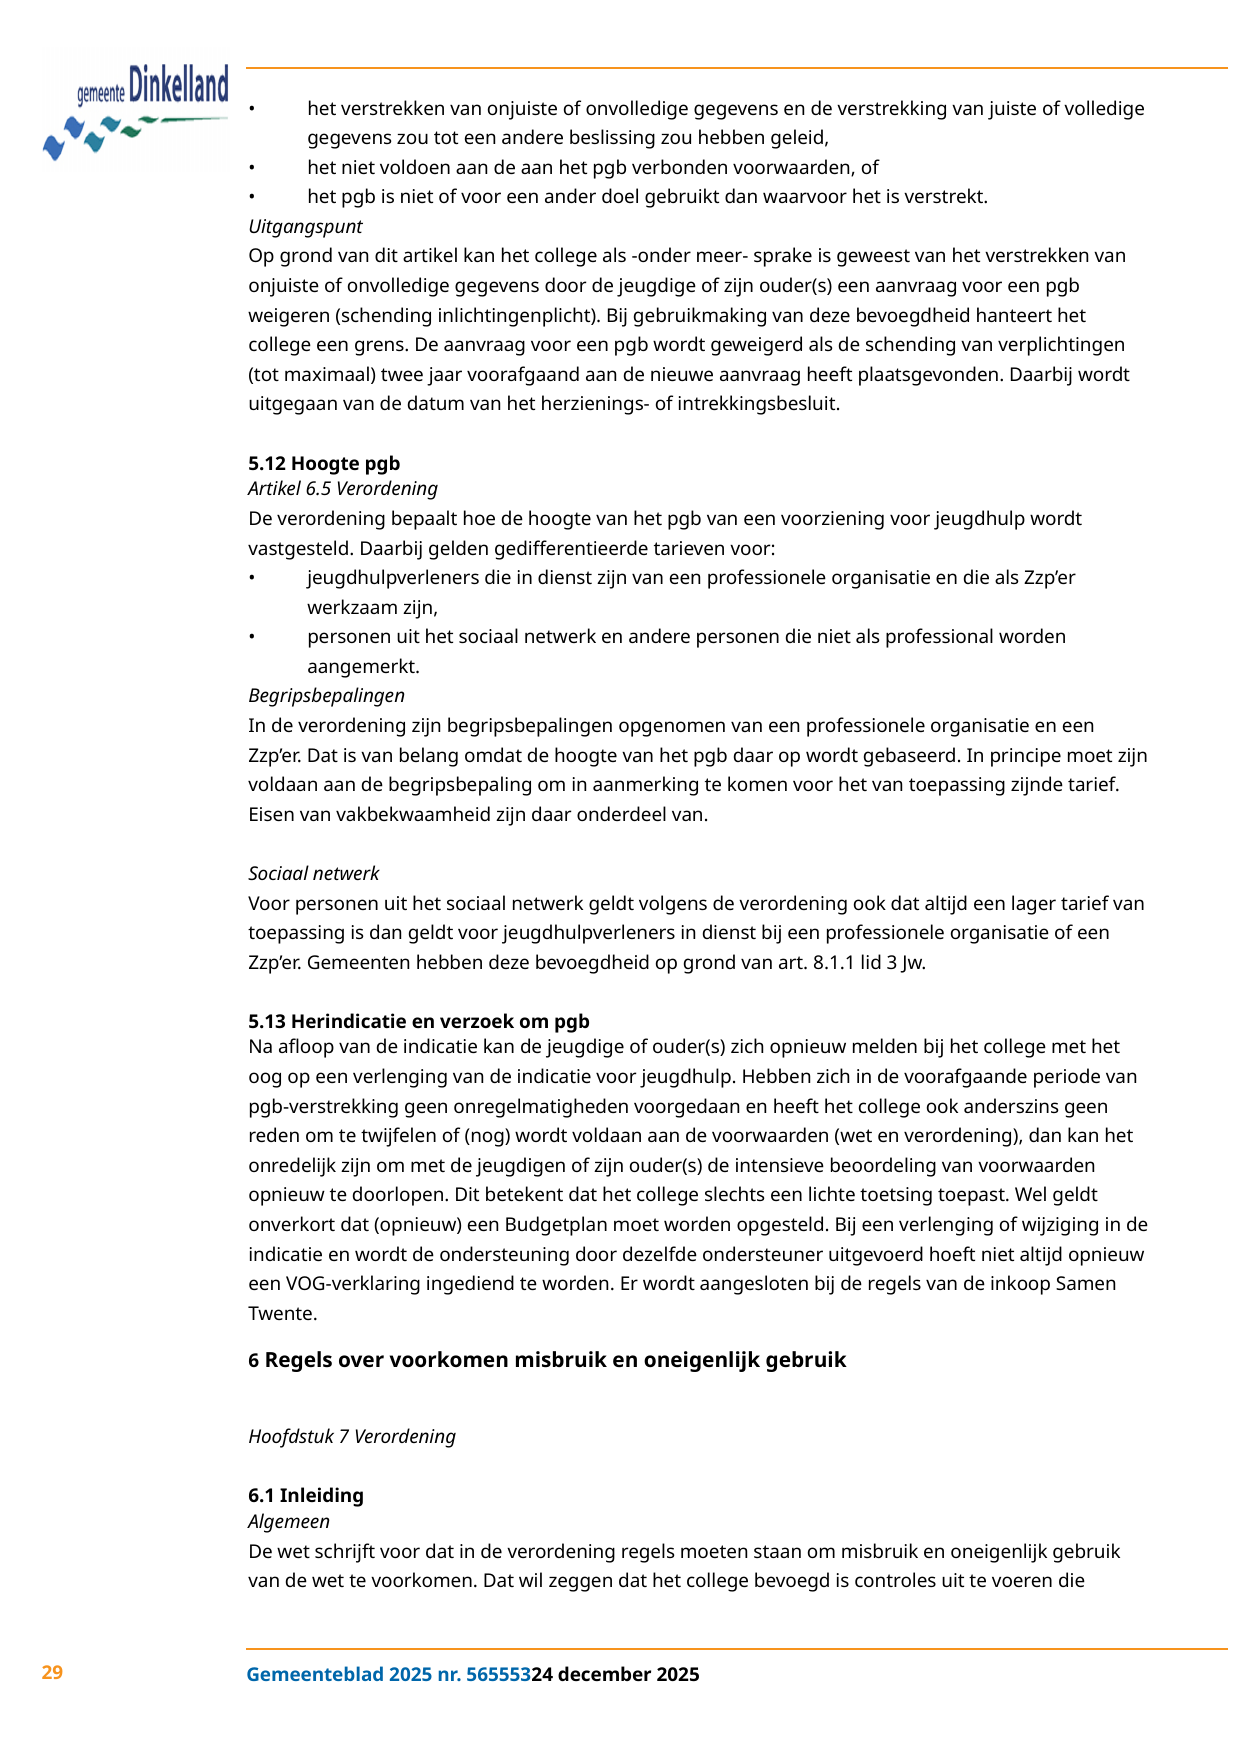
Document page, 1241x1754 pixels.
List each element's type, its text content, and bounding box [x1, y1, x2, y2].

text De verordening bepaalt hoe de hoogte van het pgb van een voorziening voor jeugdhulp wordt vastgesteld. Daarbij gelden gedifferentieerde tarieven voor: [248, 505, 1152, 560]
text Op grond van dit artikel kan het college als -onder meer- sprake is geweest van het verstrekken van onjuiste of onvolledige gegevens door de jeugdige of zijn ouder(s) een aanvraag voor een pgb weigeren (schending inlichtingenplicht). Bij gebruikmaking van deze bevoegdheid hanteert het college een grens. De aanvraag voor een pgb wordt geweigerd als de schending van verplichtingen (tot maximaal) twee jaar voorafgaand aan de nieuwe aanvraag heeft plaatsgevonden. Daarbij wordt uitgegaan van de datum van het herzienings- of intrekkingsbesluit. [248, 243, 1152, 416]
list het pgb is niet of voor een ander doel gebruikt dan waarvoor het is verstrekt. [248, 183, 1152, 209]
text Voor personen uit het sociaal netwerk geldt volgens de verordening ook dat altijd een lager tarief van toepassing is dan geldt voor jeugdhulpverleners in dienst bij een professionele organisatie of een Zzp’er. Gemeenten hebben deze bevoegdheid op grond van art. 8.1.1 lid 3 Jw. [248, 890, 1152, 974]
text 6 Regels over voorkomen misbruik en oneigenlijk gebruik [248, 1346, 1152, 1374]
text Hoofdstuk 7 Verordening [248, 1423, 1152, 1449]
text 5.12 Hoogte pgb [248, 450, 1152, 476]
text In de verordening zijn begripsbepalingen opgenomen van een professionele organisatie en een Zzp’er. Dat is van belang omdat de hoogte van het pgb daar op wordt gebaseerd. In principe moet zijn voldaan aan de begripsbepaling om in aanmerking te komen voor het van toepassing zijnde tarief. Eisen van vakbekwaamheid zijn daar onderdeel van. [248, 712, 1152, 827]
list personen uit het sociaal netwerk en andere personen die niet als professional worden aangemerkt. [248, 623, 1152, 679]
text Artikel 6.5 Verordening [248, 476, 1152, 501]
text De wet schrijft voor dat in de verordening regels moeten staan om misbruik en oneigenlijk gebruik van de wet te voorkomen. Dat wil zeggen dat het college bevoegd is controles uit te voeren die [248, 1538, 1152, 1593]
text Begripsbepalingen [248, 683, 1152, 708]
list jeugdhulpverleners die in dienst zijn van een professionele organisatie en die als Zzp’er werkzaam zijn, [248, 564, 1152, 619]
text Na afloop van de indicatie kan de jeugdige of ouder(s) zich opnieuw melden bij het college met het oog op een verlenging van de indicatie voor jeugdhulp. Hebben zich in de voorafgaande periode van pgb-verstrekking geen onregelmatigheden voorgedaan en heeft het college ook anderszins geen reden om te twijfelen of (nog) wordt voldaan aan de voorwaarden (wet en verordening), dan kan het onredelijk zijn om met de jeugdigen of zijn ouder(s) de intensieve beoordeling van voorwaarden opnieuw te doorlopen. Dit betekent dat het college slechts een lichte toetsing toepast. Wel geldt onverkort dat (opnieuw) een Budgetplan moet worden opgesteld. Bij een verlenging of wijziging in de indicatie en wordt de ondersteuning door dezelfde ondersteuner uitgevoerd hoeft niet altijd opnieuw een VOG-verklaring ingediend te worden. Er wordt aangesloten bij de regels van de inkoop Samen Twente. [248, 1034, 1152, 1326]
list het niet voldoen aan de aan het pgb verbonden voorwaarden, of [248, 154, 1152, 180]
list het verstrekken van onjuiste of onvolledige gegevens en de verstrekking van juiste of volledige gegevens zou tot een andere beslissing zou hebben geleid, [248, 95, 1152, 150]
text Uitgangspunt [248, 213, 1152, 239]
text 6.1 Inleiding [248, 1482, 1152, 1508]
text Algemeen [248, 1508, 1152, 1534]
picture [41, 47, 231, 172]
text Sociaal netwerk [248, 860, 1152, 886]
text 5.13 Herindicatie en verzoek om pgb [248, 1008, 1152, 1034]
